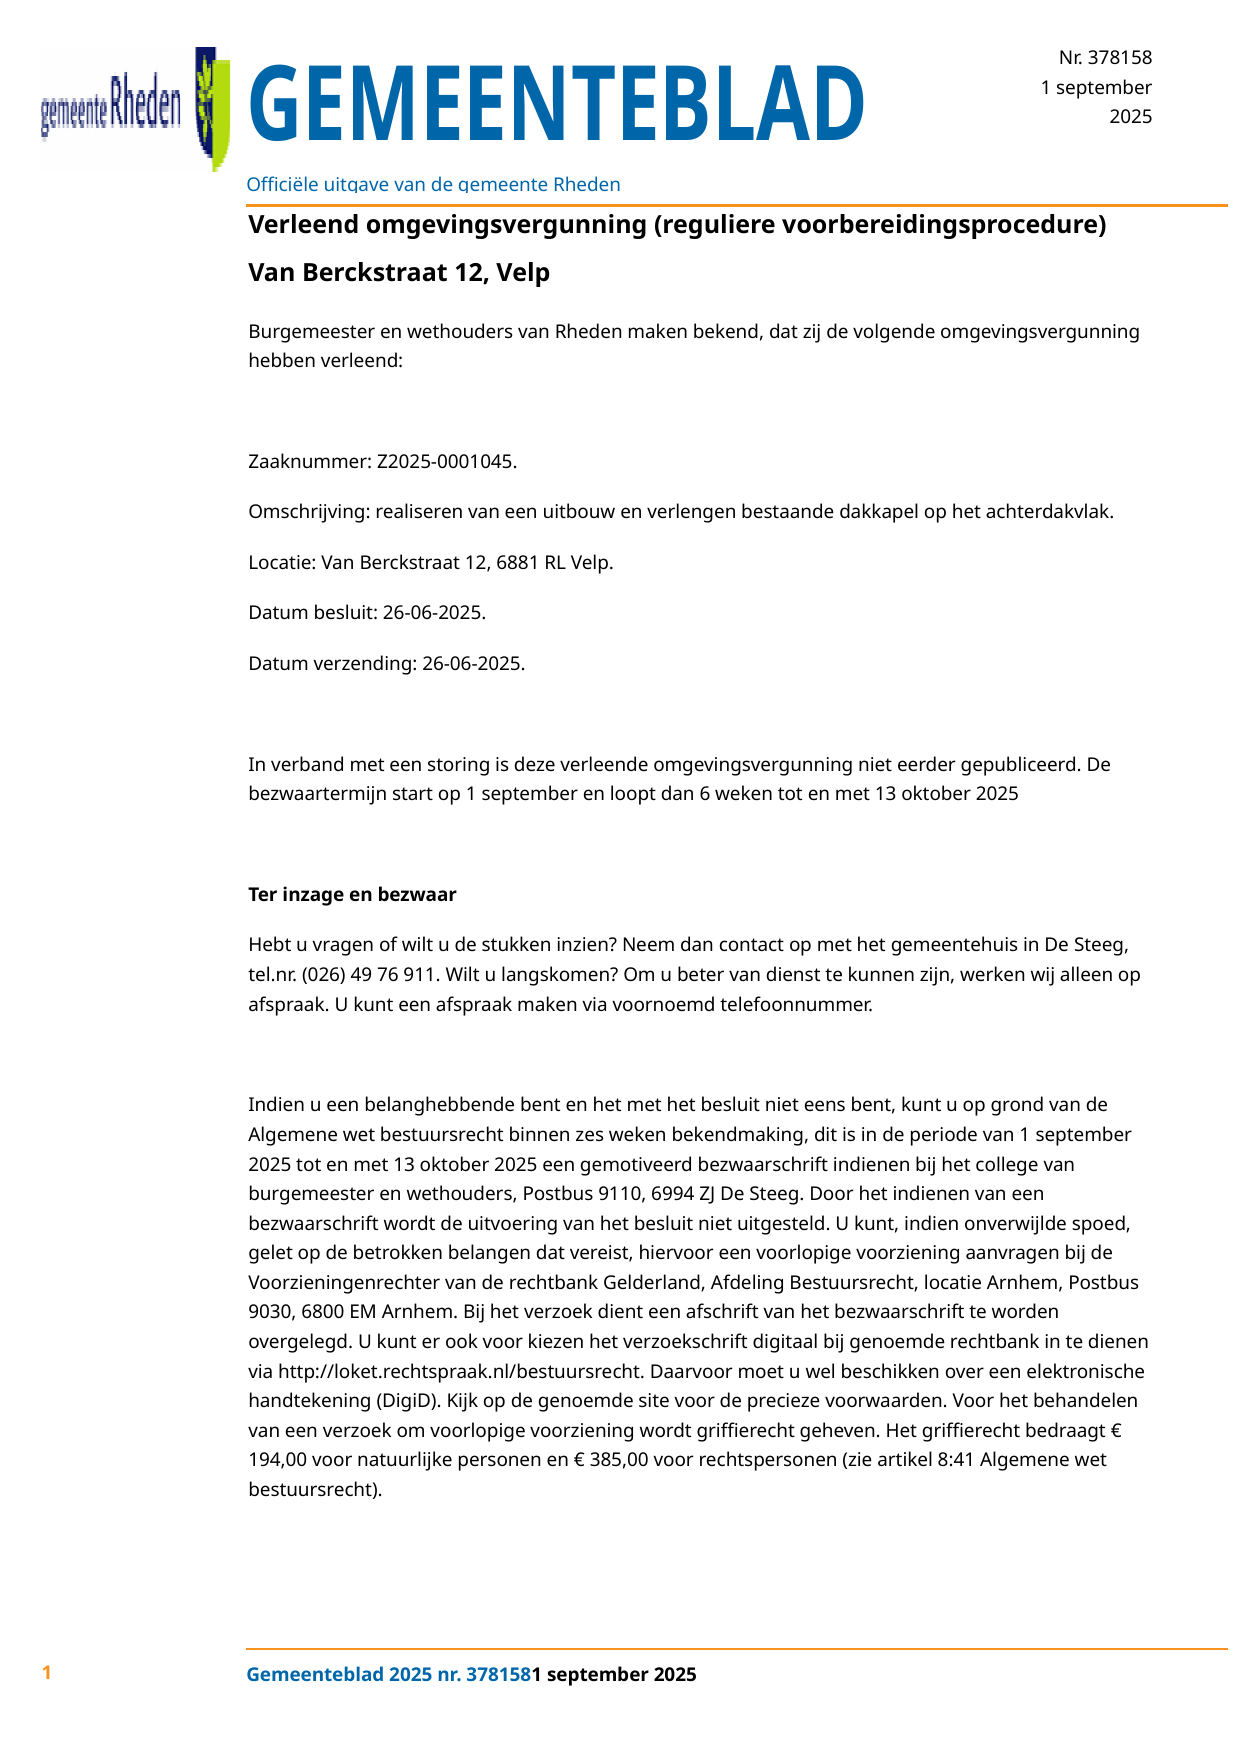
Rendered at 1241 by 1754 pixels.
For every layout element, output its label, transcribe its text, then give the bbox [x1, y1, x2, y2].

text Hebt u vragen of wilt u de stukken inzien? Neem dan contact op met het gemeentehuis in De Steeg, tel.nr. (026) 49 76 911. Wilt u langskomen? Om u beter van dienst te kunnen zijn, werken wij alleen op afspraak. U kunt een afspraak maken via voornoemd telefoonnummer. [248, 932, 1152, 1017]
text Omschrijving: realiseren van een uitbouw en verlengen bestaande dakkapel op het achterdakvlak. [248, 499, 1152, 524]
text Ter inzage en bezwaar [248, 881, 1152, 907]
text Burgemeester en wethouders van Rheden maken bekend, dat zij de volgende omgevingsvergunning hebben verleend: [248, 318, 1152, 373]
text In verband met een storing is deze verleende omgevingsvergunning niet eerder gepubliceerd. De bezwaartermijn start op 1 september en loopt dan 6 weken tot en met 13 oktober 2025 [248, 751, 1152, 806]
text Datum verzending: 26-06-2025. [248, 650, 1152, 676]
text Indien u een belanghebbende bent en het met het besluit niet eens bent, kunt u op grond van de Algemene wet bestuursrecht binnen zes weken bekendmaking, dit is in de periode van 1 september 2025 tot en met 13 oktober 2025 een gemotiveerd bezwaarschrift indienen bij het college van burgemeester en wethouders, Postbus 9110, 6994 ZJ De Steeg. Door het indienen van een bezwaarschrift wordt de uitvoering van het besluit niet uitgesteld. U kunt, indien onverwijlde spoed, gelet op de betrokken belangen dat vereist, hiervoor een voorlopige voorziening aanvragen bij de Voorzieningenrechter van de rechtbank Gelderland, Afdeling Bestuursrecht, locatie Arnhem, Postbus 9030, 6800 EM Arnhem. Bij het verzoek dient een afschrift van het bezwaarschrift te worden overgelegd. U kunt er ook voor kiezen het verzoekschrift digitaal bij genoemde rechtbank in te dienen via http://loket.rechtspraak.nl/bestuursrecht. Daarvoor moet u wel beschikken over een elektronische handtekening (DigiD). Kijk op de genoemde site voor de precieze voorwaarden. Voor het behandelen van een verzoek om voorlopige voorziening wordt griffierecht geheven. Het griffierecht bedraagt € 194,00 voor natuurlijke personen en € 385,00 voor rechtspersonen (zie artikel 8:41 Algemene wet bestuursrecht). [248, 1092, 1152, 1502]
text Locatie: Van Berckstraat 12, 6881 RL Velp. [248, 549, 1152, 575]
picture [41, 47, 231, 172]
text Zaaknummer: Z2025-0001045. [248, 448, 1152, 474]
text Verleend omgevingsvergunning (reguliere voorbereidingsprocedure) Van Berckstraat 12, Velp [248, 207, 1152, 288]
text Datum besluit: 26-06-2025. [248, 599, 1152, 625]
